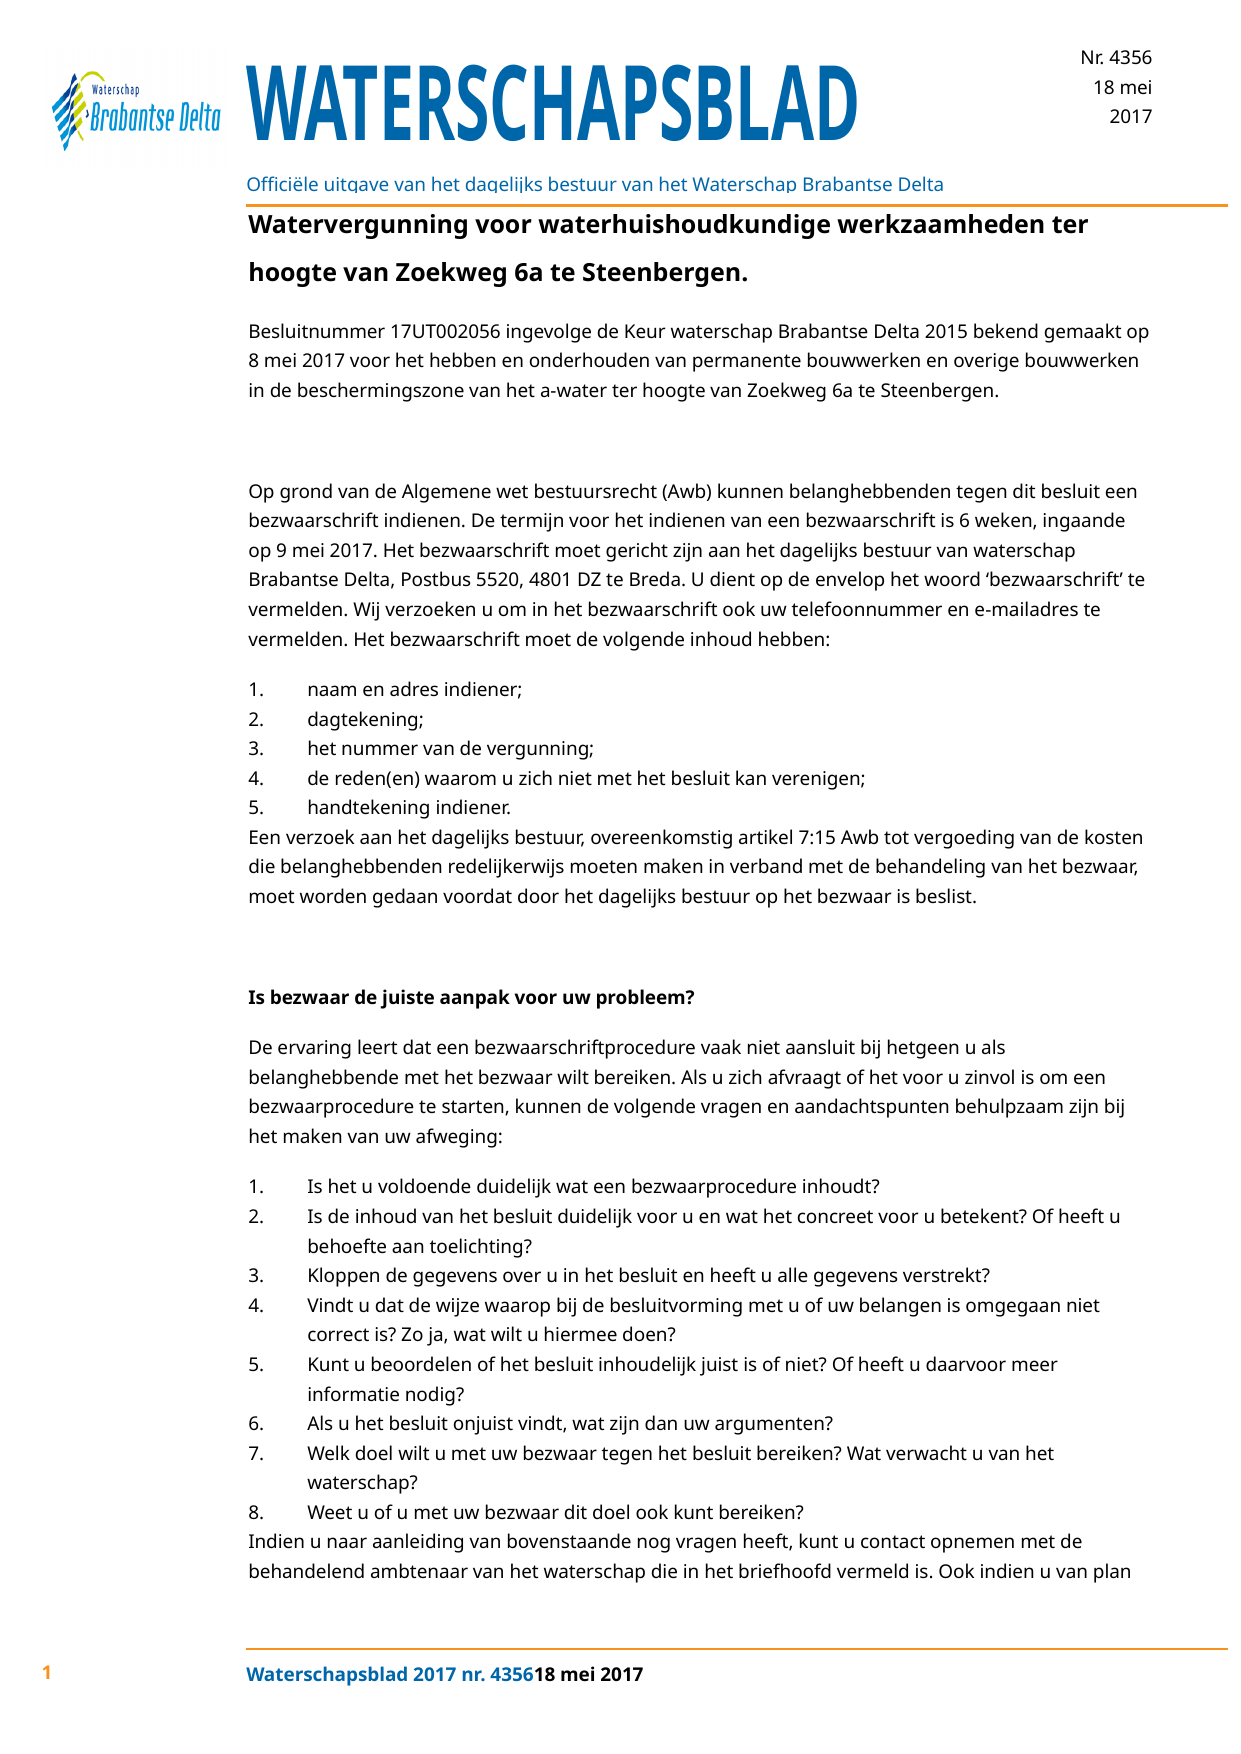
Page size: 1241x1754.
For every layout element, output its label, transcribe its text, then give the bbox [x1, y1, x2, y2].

list de reden(en) waarom u zich niet met het besluit kan verenigen; [248, 765, 1152, 791]
list Kunt u beoordelen of het besluit inhoudelijk juist is of niet? Of heeft u daarvoor meer informatie nodig? [248, 1351, 1152, 1407]
text Indien u naar aanleiding van bovenstaande nog vragen heeft, kunt u contact opnemen met de behandelend ambtenaar van het waterschap die in het briefhoofd vermeld is. Ook indien u van plan [248, 1529, 1152, 1584]
text Watervergunning voor waterhuishoudkundige werkzaamheden ter hoogte van Zoekweg 6a te Steenbergen. [248, 207, 1152, 288]
picture [41, 47, 231, 172]
list handtekening indiener. [248, 794, 1152, 820]
list Als u het besluit onjuist vindt, wat zijn dan uw argumenten? [248, 1410, 1152, 1436]
list Vindt u dat de wijze waarop bij de besluitvorming met u of uw belangen is omgegaan niet correct is? Zo ja, wat wilt u hiermee doen? [248, 1292, 1152, 1347]
text De ervaring leert dat een bezwaarschriftprocedure vaak niet aansluit bij hetgeen u als belanghebbende met het bezwaar wilt bereiken. Als u zich afvraagt of het voor u zinvol is om een bezwaarprocedure te starten, kunnen de volgende vragen en aandachtspunten behulpzaam zijn bij het maken van uw afweging: [248, 1034, 1152, 1149]
list Is de inhoud van het besluit duidelijk voor u en wat het concreet voor u betekent? Of heeft u behoefte aan toelichting? [248, 1203, 1152, 1259]
list het nummer van de vergunning; [248, 735, 1152, 761]
list Is het u voldoende duidelijk wat een bezwaarprocedure inhoudt? [248, 1174, 1152, 1199]
text Besluitnummer 17UT002056 ingevolge de Keur waterschap Brabantse Delta 2015 bekend gemaakt op 8 mei 2017 voor het hebben en onderhouden van permanente bouwwerken en overige bouwwerken in de beschermingszone van het a-water ter hoogte van Zoekweg 6a te Steenbergen. [248, 318, 1152, 403]
list Weet u of u met uw bezwaar dit doel ook kunt bereiken? [248, 1499, 1152, 1525]
text Een verzoek aan het dagelijks bestuur, overeenkomstig artikel 7:15 Awb tot vergoeding van de kosten die belanghebbenden redelijkerwijs moeten maken in verband met de behandeling van het bezwaar, moet worden gedaan voordat door het dagelijks bestuur op het bezwaar is beslist. [248, 824, 1152, 909]
text Op grond van de Algemene wet bestuursrecht (Awb) kunnen belanghebbenden tegen dit besluit een bezwaarschrift indienen. De termijn voor het indienen van een bezwaarschrift is 6 weken, ingaande op 9 mei 2017. Het bezwaarschrift moet gericht zijn aan het dagelijks bestuur van waterschap Brabantse Delta, Postbus 5520, 4801 DZ te Breda. U dient op de envelop het woord ‘bezwaarschrift’ te vermelden. Wij verzoeken u om in het bezwaarschrift ook uw telefoonnummer en e‑mailadres te vermelden. Het bezwaarschrift moet de volgende inhoud hebben: [248, 478, 1152, 652]
list Welk doel wilt u met uw bezwaar tegen het besluit bereiken? Wat verwacht u van het waterschap? [248, 1440, 1152, 1495]
list dagtekening; [248, 706, 1152, 732]
list Kloppen de gegevens over u in het besluit en heeft u alle gegevens verstrekt? [248, 1262, 1152, 1288]
text Is bezwaar de juiste aanpak voor uw probleem? [248, 984, 1152, 1010]
list naam en adres indiener; [248, 676, 1152, 702]
